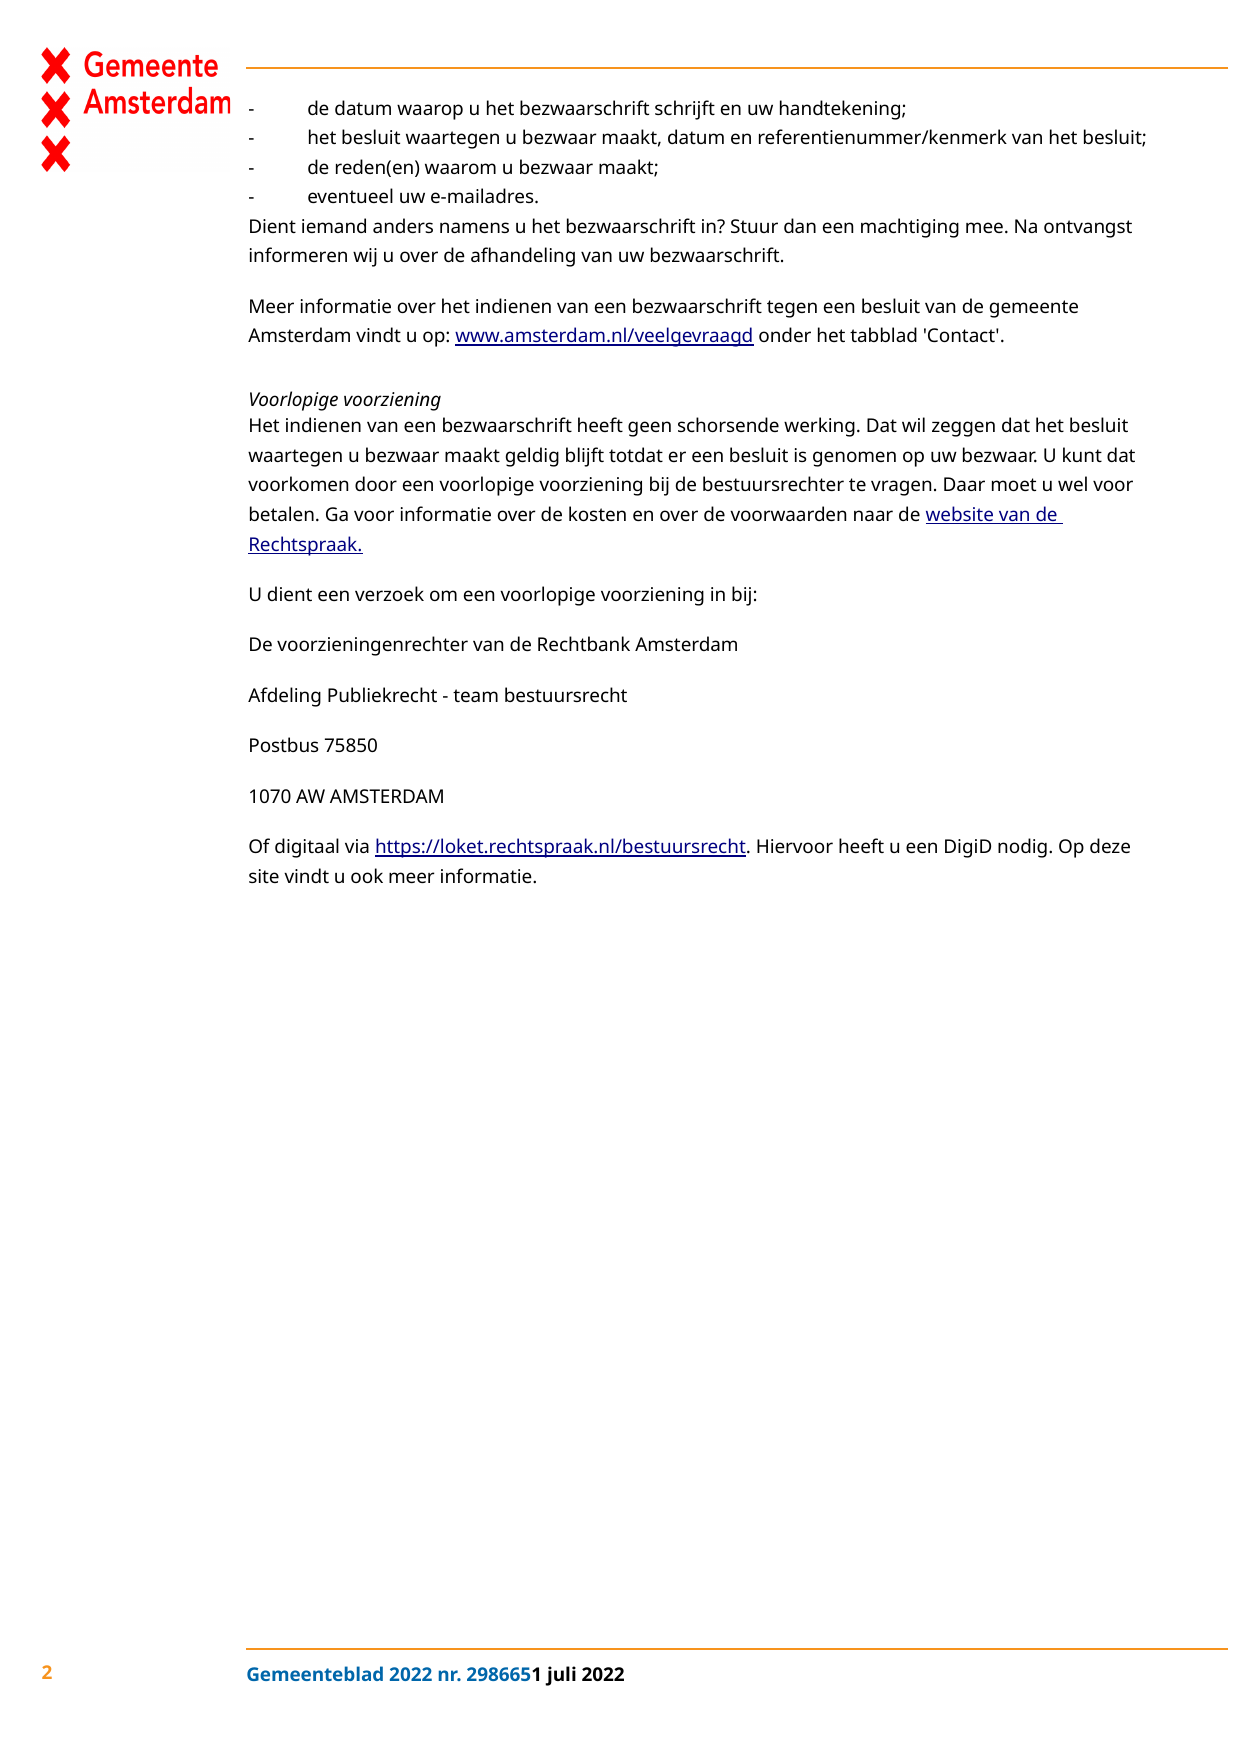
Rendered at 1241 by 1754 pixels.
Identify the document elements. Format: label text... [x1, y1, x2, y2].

list de reden(en) waarom u bezwaar maakt; [248, 154, 1152, 180]
text Meer informatie over het indienen van een bezwaarschrift tegen een besluit van de gemeente Amsterdam vindt u op: www.amsterdam.nl/veelgevraagd onder het tabblad 'Contact'. [248, 293, 1152, 348]
text U dient een verzoek om een voorlopige voorziening in bij: [248, 581, 1152, 607]
text Postbus 75850 [248, 732, 1152, 758]
list de datum waarop u het bezwaarschrift schrijft en uw handtekening; [248, 95, 1152, 121]
list eventueel uw e-mailadres. [248, 183, 1152, 209]
picture [41, 47, 231, 172]
text Of digitaal via https://loket.rechtspraak.nl/bestuursrecht. Hiervoor heeft u een DigiD nodig. Op deze site vindt u ook meer informatie. [248, 833, 1152, 888]
list het besluit waartegen u bezwaar maakt, datum en referentienummer/kenmerk van het besluit; [248, 124, 1152, 150]
text 1070 AW AMSTERDAM [248, 783, 1152, 808]
text Afdeling Publiekrecht - team bestuursrecht [248, 682, 1152, 708]
text De voorzieningenrechter van de Rechtbank Amsterdam [248, 632, 1152, 657]
text Dient iemand anders namens u het bezwaarschrift in? Stuur dan een machtiging mee. Na ontvangst informeren wij u over de afhandeling van uw bezwaarschrift. [248, 213, 1152, 268]
text Voorlopige voorziening [248, 387, 1152, 412]
text Het indienen van een bezwaarschrift heeft geen schorsende werking. Dat wil zeggen dat het besluit waartegen u bezwaar maakt geldig blijft totdat er een besluit is genomen op uw bezwaar. U kunt dat voorkomen door een voorlopige voorziening bij de bestuursrechter te vragen. Daar moet u wel voor betalen. Ga voor informatie over de kosten en over de voorwaarden naar de website van de Rechtspraak. [248, 412, 1152, 556]
